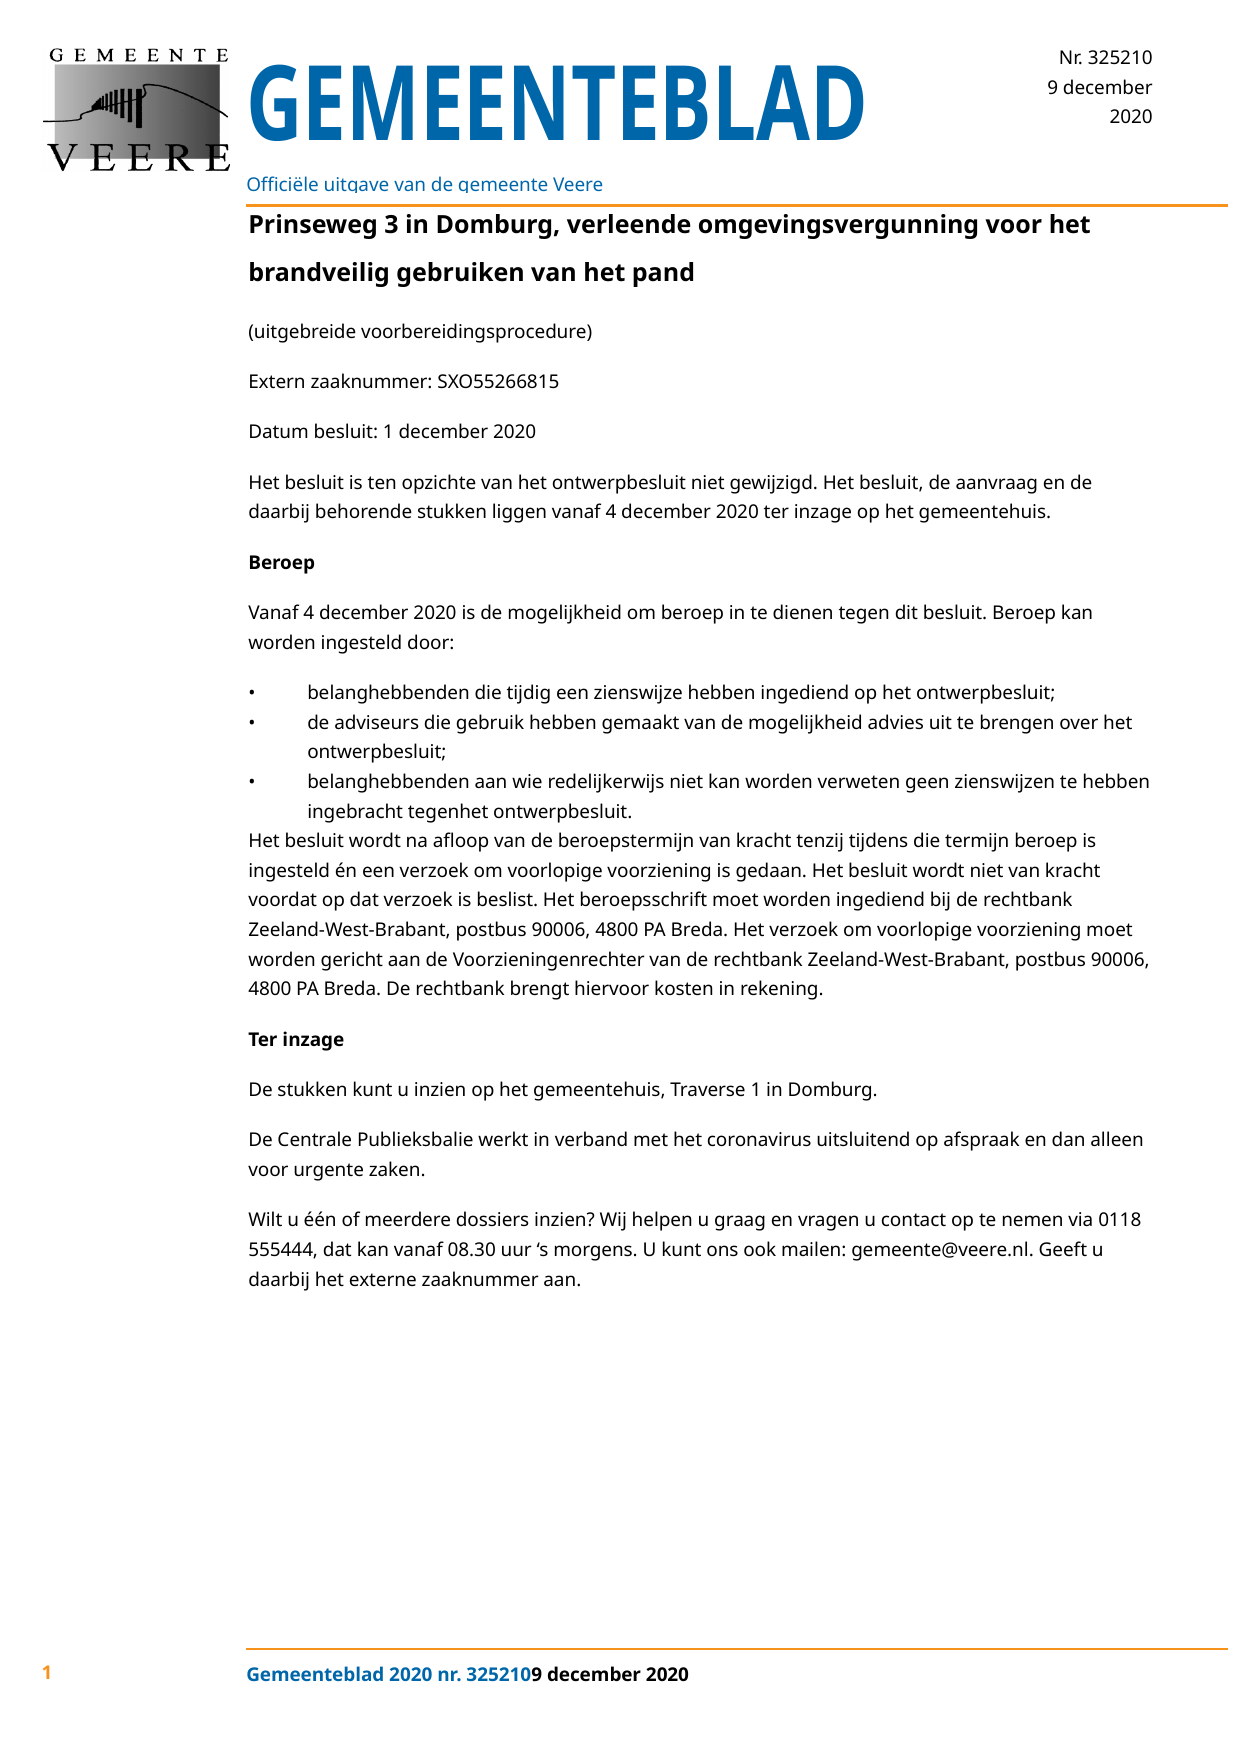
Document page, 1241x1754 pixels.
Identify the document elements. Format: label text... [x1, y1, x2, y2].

text De Centrale Publieksbalie werkt in verband met het coronavirus uitsluitend op afspraak en dan alleen voor urgente zaken. [248, 1127, 1152, 1182]
text Het besluit wordt na afloop van de beroepstermijn van kracht tenzij tijdens die termijn beroep is ingesteld én een verzoek om voorlopige voorziening is gedaan. Het besluit wordt niet van kracht voordat op dat verzoek is beslist. Het beroepsschrift moet worden ingediend bij de rechtbank Zeeland-West-Brabant, postbus 90006, 4800 PA Breda. Het verzoek om voorlopige voorziening moet worden gericht aan de Voorzieningenrechter van de rechtbank Zeeland-West-Brabant, postbus 90006, 4800 PA Breda. De rechtbank brengt hiervoor kosten in rekening. [248, 827, 1152, 1001]
text Extern zaaknummer: SXO55266815 [248, 368, 1152, 394]
text (uitgebreide voorbereidingsprocedure) [248, 318, 1152, 344]
text Ter inzage [248, 1026, 1152, 1052]
text Het besluit is ten opzichte van het ontwerpbesluit niet gewijzigd. Het besluit, de aanvraag en de daarbij behorende stukken liggen vanaf 4 december 2020 ter inzage op het gemeentehuis. [248, 469, 1152, 524]
text Datum besluit: 1 december 2020 [248, 419, 1152, 444]
list belanghebbenden aan wie redelijkerwijs niet kan worden verweten geen zienswijzen te hebben ingebracht tegenhet ontwerpbesluit. [248, 768, 1152, 824]
text Prinseweg 3 in Domburg, verleende omgevingsvergunning voor het brandveilig gebruiken van het pand [248, 207, 1152, 288]
text Vanaf 4 december 2020 is de mogelijkheid om beroep in te dienen tegen dit besluit. Beroep kan worden ingesteld door: [248, 599, 1152, 655]
list belanghebbenden die tijdig een zienswijze hebben ingediend op het ontwerpbesluit; [248, 679, 1152, 705]
picture [41, 47, 231, 172]
text Wilt u één of meerdere dossiers inzien? Wij helpen u graag en vragen u contact op te nemen via 0118 555444, dat kan vanaf 08.30 uur ‘s morgens. U kunt ons ook mailen: gemeente@veere.nl. Geeft u daarbij het externe zaaknummer aan. [248, 1207, 1152, 1292]
text De stukken kunt u inzien op het gemeentehuis, Traverse 1 in Domburg. [248, 1076, 1152, 1102]
list de adviseurs die gebruik hebben gemaakt van de mogelijkheid advies uit te brengen over het ontwerpbesluit; [248, 709, 1152, 764]
text Beroep [248, 549, 1152, 575]
